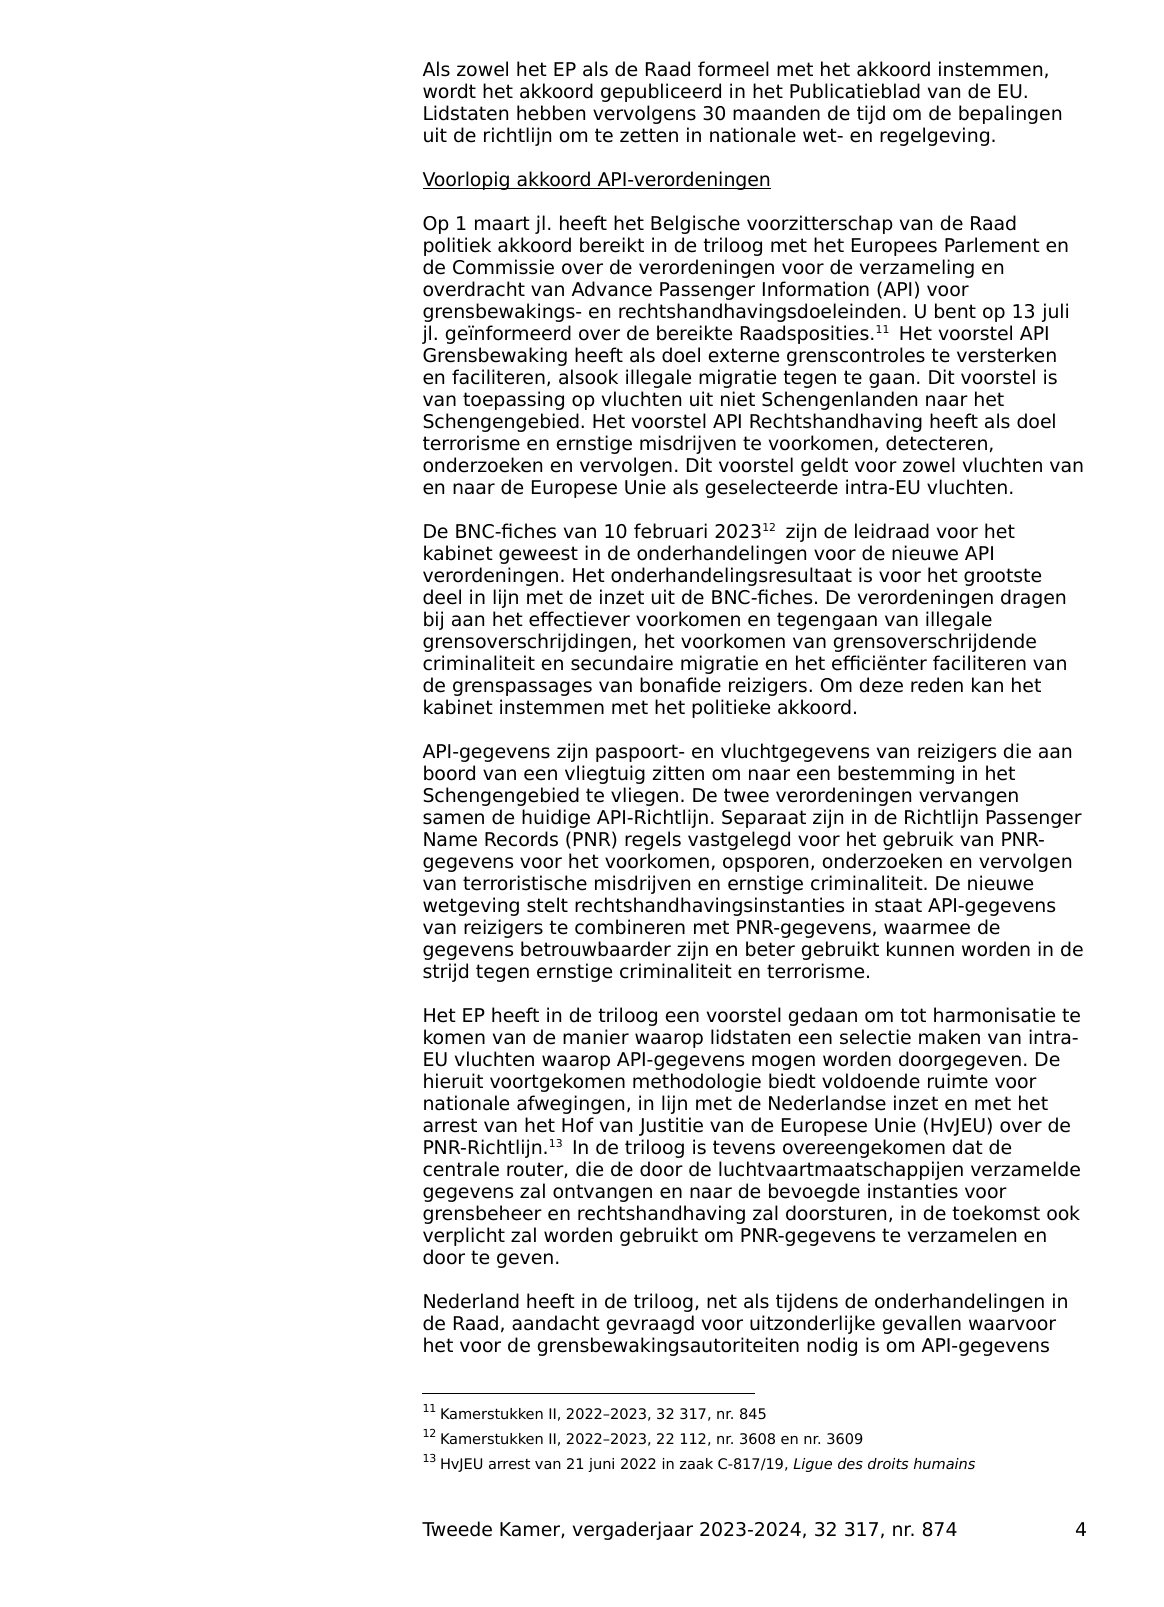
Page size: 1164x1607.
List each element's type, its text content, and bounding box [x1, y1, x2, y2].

text API-gegevens zijn paspoort- en vluchtgegevens van reizigers die aan boord van een vliegtuig zitten om naar een bestemming in het Schengengebied te vliegen. De twee verordeningen vervangen samen de huidige API-Richtlijn. Separaat zijn in de Richtlijn Passenger Name Records (PNR) regels vastgelegd voor het gebruik van PNR-gegevens voor het voorkomen, opsporen, onderzoeken en vervolgen van terroristische misdrijven en ernstige criminaliteit. De nieuwe wetgeving stelt rechtshandhavingsinstanties in staat API-gegevens van reizigers te combineren met PNR-gegevens, waarmee de gegevens betrouwbaarder zijn en beter gebruikt kunnen worden in de strijd tegen ernstige criminaliteit en terrorisme. [422, 741, 1087, 983]
text De BNC-fiches van 10 februari 2023 zijn de leidraad voor het kabinet geweest in de onderhandelingen voor de nieuwe API verordeningen. Het onderhandelingsresultaat is voor het grootste deel in lijn met de inzet uit de BNC-fiches. De verordeningen dragen bij aan het effectiever voorkomen en tegengaan van illegale grensoverschrijdingen, het voorkomen van grensoverschrijdende criminaliteit en secundaire migratie en het efficiënter faciliteren van de grenspassages van bonafide reizigers. Om deze reden kan het kabinet instemmen met het politieke akkoord. [422, 521, 1087, 719]
text HvJEU arrest van 21 juni 2022 in zaak C-817/19, Ligue des droits humains [422, 1452, 1087, 1474]
text Kamerstukken II, 2022–2023, 22 112, nr. 3608 en nr. 3609 [422, 1427, 1087, 1449]
text Op 1 maart jl. heeft het Belgische voorzitterschap van de Raad politiek akkoord bereikt in de triloog met het Europees Parlement en de Commissie over de verordeningen voor de verzameling en overdracht van Advance Passenger Information (API) voor grensbewakings- en rechtshandhavingsdoeleinden. U bent op 13 juli jl. geïnformeerd over de bereikte Raadsposities. Het voorstel API Grensbewaking heeft als doel externe grenscontroles te versterken en faciliteren, alsook illegale migratie tegen te gaan. Dit voorstel is van toepassing op vluchten uit niet Schengenlanden naar het Schengengebied. Het voorstel API Rechtshandhaving heeft als doel terrorisme en ernstige misdrijven te voorkomen, detecteren, onderzoeken en vervolgen. Dit voorstel geldt voor zowel vluchten van en naar de Europese Unie als geselecteerde intra-EU vluchten. [422, 213, 1087, 499]
text Als zowel het EP als de Raad formeel met het akkoord instemmen, wordt het akkoord gepubliceerd in het Publicatieblad van de EU. Lidstaten hebben vervolgens 30 maanden de tijd om de bepalingen uit de richtlijn om te zetten in nationale wet- en regelgeving. [422, 59, 1087, 147]
text Kamerstukken II, 2022–2023, 32 317, nr. 845 [422, 1402, 1087, 1424]
text Nederland heeft in de triloog, net als tijdens de onderhandelingen in de Raad, aandacht gevraagd voor uitzonderlijke gevallen waarvoor het voor de grensbewakingsautoriteiten nodig is om API-gegevens [422, 1291, 1087, 1357]
text Het EP heeft in de triloog een voorstel gedaan om tot harmonisatie te komen van de manier waarop lidstaten een selectie maken van intra-EU vluchten waarop API-gegevens mogen worden doorgegeven. De hieruit voortgekomen methodologie biedt voldoende ruimte voor nationale afwegingen, in lijn met de Nederlandse inzet en met het arrest van het Hof van Justitie van de Europese Unie (HvJEU) over de PNR-Richtlijn. In de triloog is tevens overeengekomen dat de centrale router, die de door de luchtvaartmaatschappijen verzamelde gegevens zal ontvangen en naar de bevoegde instanties voor grensbeheer en rechtshandhaving zal doorsturen, in de toekomst ook verplicht zal worden gebruikt om PNR-gegevens te verzamelen en door te geven. [422, 1005, 1087, 1269]
subtitle Voorlopig akkoord API-verordeningen [422, 169, 1087, 191]
